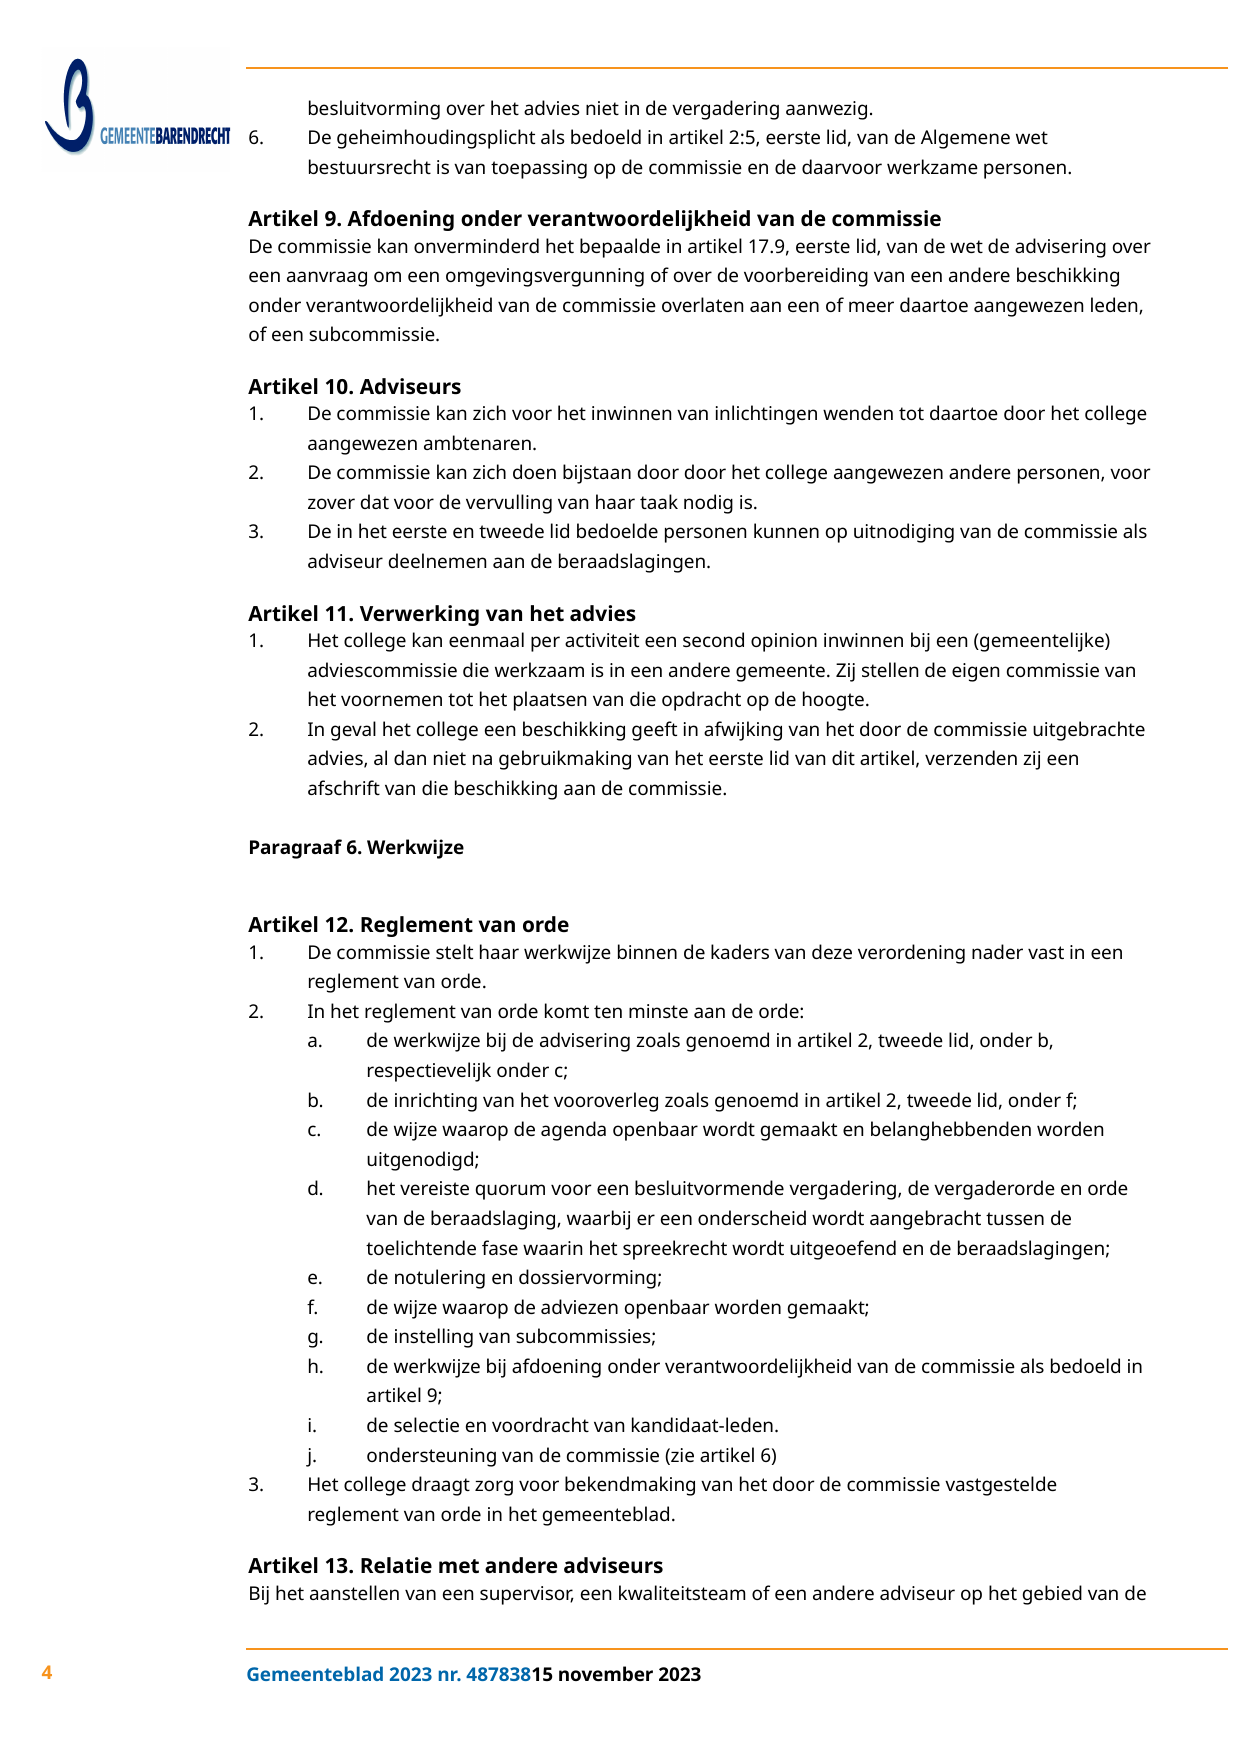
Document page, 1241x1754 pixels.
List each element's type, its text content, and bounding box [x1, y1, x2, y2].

list De geheimhoudingsplicht als bedoeld in artikel 2:5, eerste lid, van de Algemene wet bestuursrecht is van toepassing op de commissie en de daarvoor werkzame personen. [248, 124, 1152, 180]
list Het college draagt zorg voor bekendmaking van het door de commissie vastgestelde reglement van orde in het gemeenteblad. [248, 1471, 1152, 1527]
list De commissie kan zich doen bijstaan door door het college aangewezen andere personen, voor zover dat voor de vervulling van haar taak nodig is. [248, 459, 1152, 515]
list de werkwijze bij afdoening onder verantwoordelijkheid van de commissie als bedoeld in artikel 9; [307, 1353, 1152, 1408]
list de inrichting van het vooroverleg zoals genoemd in artikel 2, tweede lid, onder f; [307, 1087, 1152, 1112]
list De commissie stelt haar werkwijze binnen de kaders van deze verordening nader vast in een reglement van orde. [248, 939, 1152, 994]
list de wijze waarop de adviezen openbaar worden gemaakt; [307, 1294, 1152, 1319]
list de werkwijze bij de advisering zoals genoemd in artikel 2, tweede lid, onder b, respectievelijk onder c; [307, 1028, 1152, 1083]
list ondersteuning van de commissie (zie artikel 6) [307, 1442, 1152, 1467]
list het vereiste quorum voor een besluitvormende vergadering, de vergaderorde en orde van de beraadslaging, waarbij er een onderscheid wordt aangebracht tussen de toelichtende fase waarin het spreekrecht wordt uitgeoefend en de beraadslagingen; [307, 1176, 1152, 1260]
text Artikel 13. Relatie met andere adviseurs [248, 1551, 1152, 1580]
list de selectie en voordracht van kandidaat-leden. [307, 1412, 1152, 1438]
list De in het eerste en tweede lid bedoelde personen kunnen op uitnodiging van de commissie als adviseur deelnemen aan de beraadslagingen. [248, 519, 1152, 574]
text Paragraaf 6. Werkwijze [248, 834, 1152, 860]
picture [41, 47, 231, 172]
text Artikel 9. Afdoening onder verantwoordelijkheid van de commissie [248, 204, 1152, 233]
list De commissie kan zich voor het inwinnen van inlichtingen wenden tot daartoe door het college aangewezen ambtenaren. [248, 400, 1152, 456]
text Artikel 11. Verwerking van het advies [248, 599, 1152, 627]
list Het college kan eenmaal per activiteit een second opinion inwinnen bij een (gemeentelijke) adviescommissie die werkzaam is in een andere gemeente. Zij stellen de eigen commissie van het voornemen tot het plaatsen van die opdracht op de hoogte. [248, 627, 1152, 712]
list de notulering en dossiervorming; [307, 1264, 1152, 1290]
text De commissie kan onverminderd het bepaalde in artikel 17.9, eerste lid, van de wet de advisering over een aanvraag om een omgevingsvergunning of over de voorbereiding van een andere beschikking onder verantwoordelijkheid van de commissie overlaten aan een of meer daartoe aangewezen leden, of een subcommissie. [248, 233, 1152, 347]
list In geval het college een beschikking geeft in afwijking van het door de commissie uitgebrachte advies, al dan niet na gebruikmaking van het eerste lid van dit artikel, verzenden zij een afschrift van die beschikking aan de commissie. [248, 716, 1152, 801]
list de instelling van subcommissies; [307, 1323, 1152, 1349]
text Artikel 10. Adviseurs [248, 372, 1152, 400]
text Bij het aanstellen van een supervisor, een kwaliteitsteam of een andere adviseur op het gebied van de [248, 1580, 1152, 1606]
list In het reglement van orde komt ten minste aan de orde: [248, 998, 1152, 1024]
list besluitvorming over het advies niet in de vergadering aanwezig. [248, 95, 1152, 121]
text Artikel 12. Reglement van orde [248, 910, 1152, 939]
list de wijze waarop de agenda openbaar wordt gemaakt en belanghebbenden worden uitgenodigd; [307, 1116, 1152, 1172]
